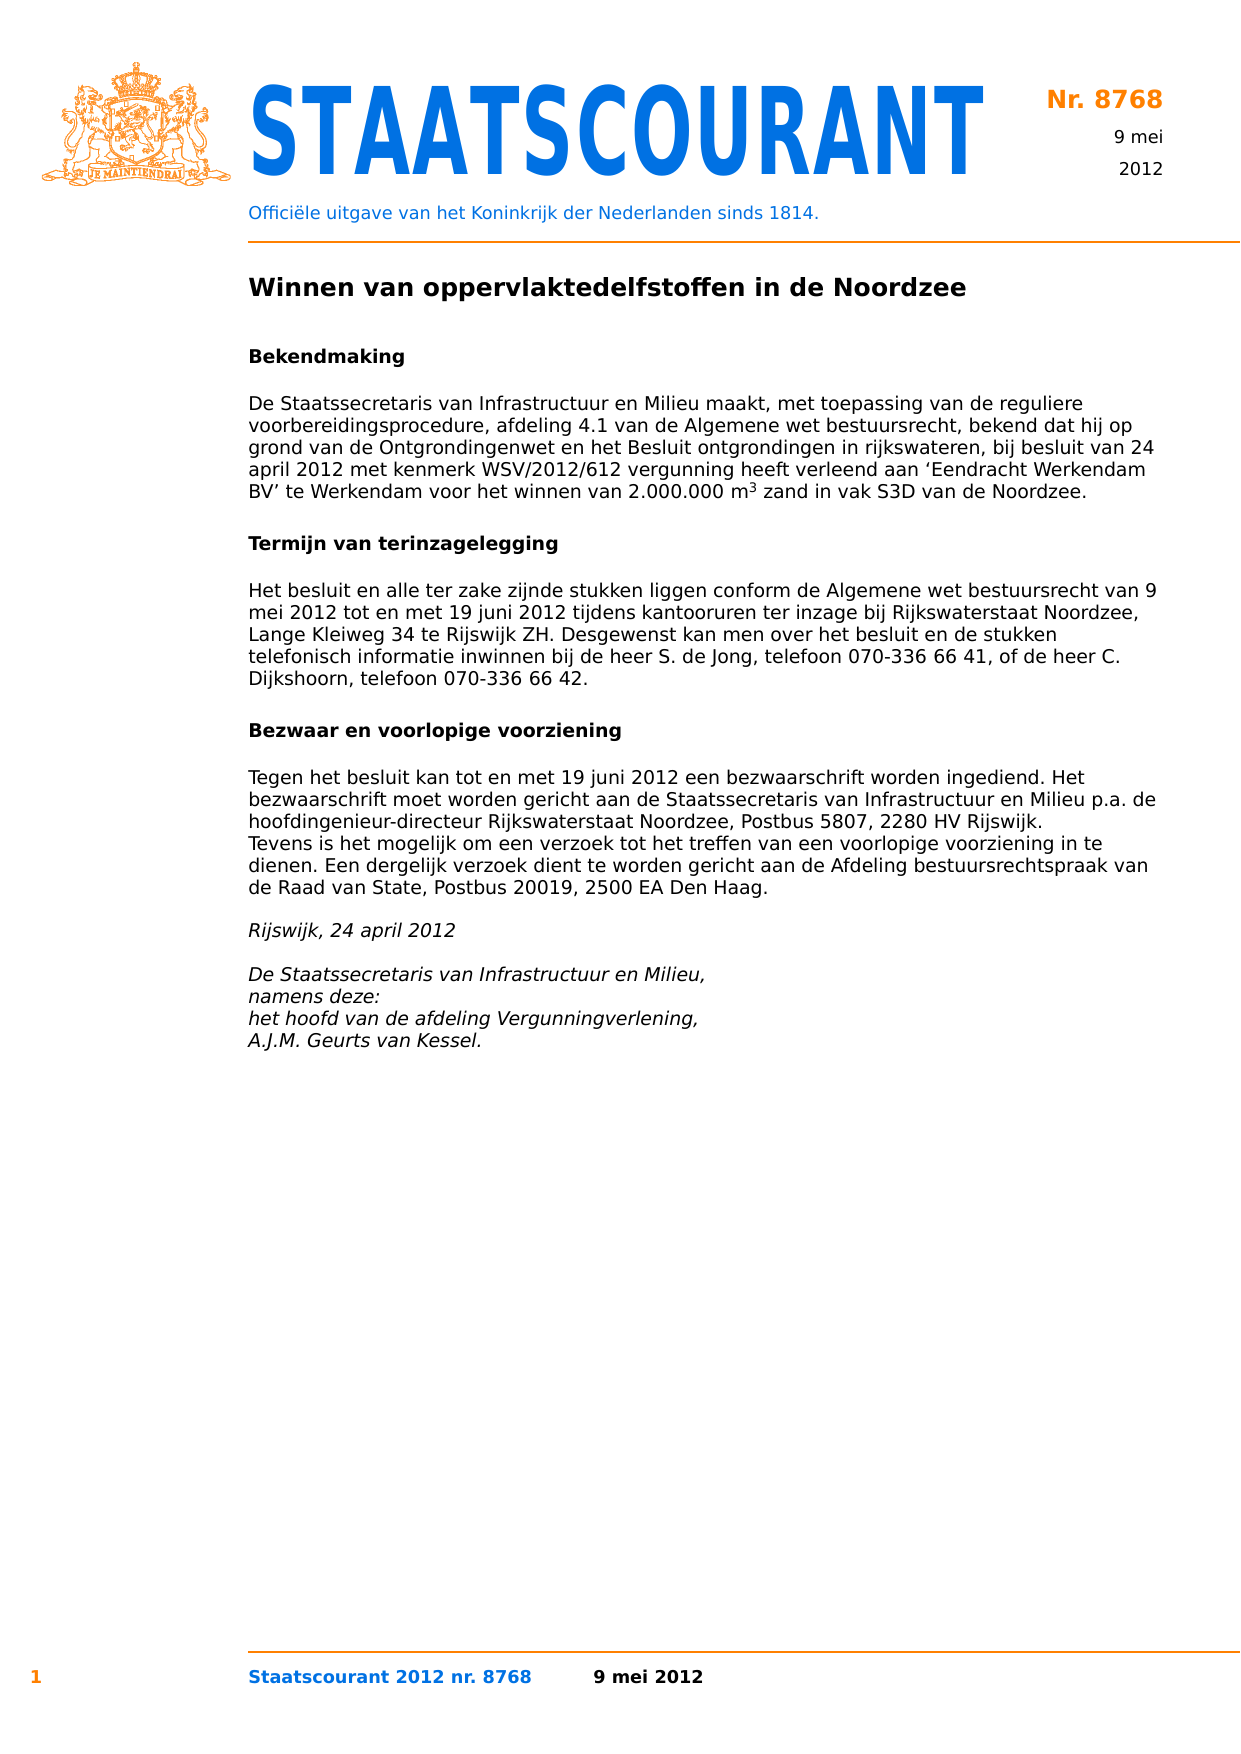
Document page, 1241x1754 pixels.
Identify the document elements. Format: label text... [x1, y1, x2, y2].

subtitle Termijn van terinzagelegging [248, 533, 1163, 555]
table_header [25, 62, 248, 241]
table_cell 2012 [998, 153, 1240, 203]
picture [41, 62, 231, 186]
table_cell 9 mei [998, 121, 1240, 153]
table_header STAATSCOURANT [248, 62, 998, 203]
subtitle Bekendmaking [248, 346, 1163, 368]
text De Staatssecretaris van Infrastructuur en Milieu, namens deze: het hoofd van de afdeling Vergunningverlening, A.J.M. Geurts van Kessel. [248, 964, 1163, 1052]
table_cell Officiële uitgave van het Koninkrijk der Nederlanden sinds 1814. [248, 203, 1240, 241]
text De Staatssecretaris van Infrastructuur en Milieu maakt, met toepassing van de reguliere voorbereidingsprocedure, afdeling 4.1 van de Algemene wet bestuursrecht, bekend dat hij op grond van de Ontgrondingenwet en het Besluit ontgrondingen in rijkswateren, bij besluit van 24 april 2012 met kenmerk WSV/2012/612 vergunning heeft verleend aan ‘Eendracht Werkendam BV’ te Werkendam voor het winnen van 2.000.000 m3 zand in vak S3D van de Noordzee. [248, 393, 1163, 503]
subtitle Bezwaar en voorlopige voorziening [248, 720, 1163, 742]
text Rijswijk, 24 april 2012 [248, 920, 1163, 942]
text Tevens is het mogelijk om een verzoek tot het treffen van een voorlopige voorziening in te dienen. Een dergelijk verzoek dient te worden gericht aan de Afdeling bestuursrechtspraak van de Raad van State, Postbus 20019, 2500 EA Den Haag. [248, 833, 1163, 898]
text Het besluit en alle ter zake zijnde stukken liggen conform de Algemene wet bestuursrecht van 9 mei 2012 tot en met 19 juni 2012 tijdens kantooruren ter inzage bij Rijkswaterstaat Noordzee, Lange Kleiweg 34 te Rijswijk ZH. Desgewenst kan men over het besluit en de stukken telefonisch informatie inwinnen bij de heer S. de Jong, telefoon 070-336 66 41, of de heer C. Dijkshoorn, telefoon 070-336 66 42. [248, 580, 1163, 690]
table_header Nr. 8768 [998, 62, 1240, 121]
text Tegen het besluit kan tot en met 19 juni 2012 een bezwaarschrift worden ingediend. Het bezwaarschrift moet worden gericht aan de Staatssecretaris van Infrastructuur en Milieu p.a. de hoofdingenieur-directeur Rijkswaterstaat Noordzee, Postbus 5807, 2280 HV Rijswijk. [248, 767, 1163, 833]
subtitle Winnen van oppervlaktedelfstoffen in de Noordzee [248, 273, 1163, 302]
